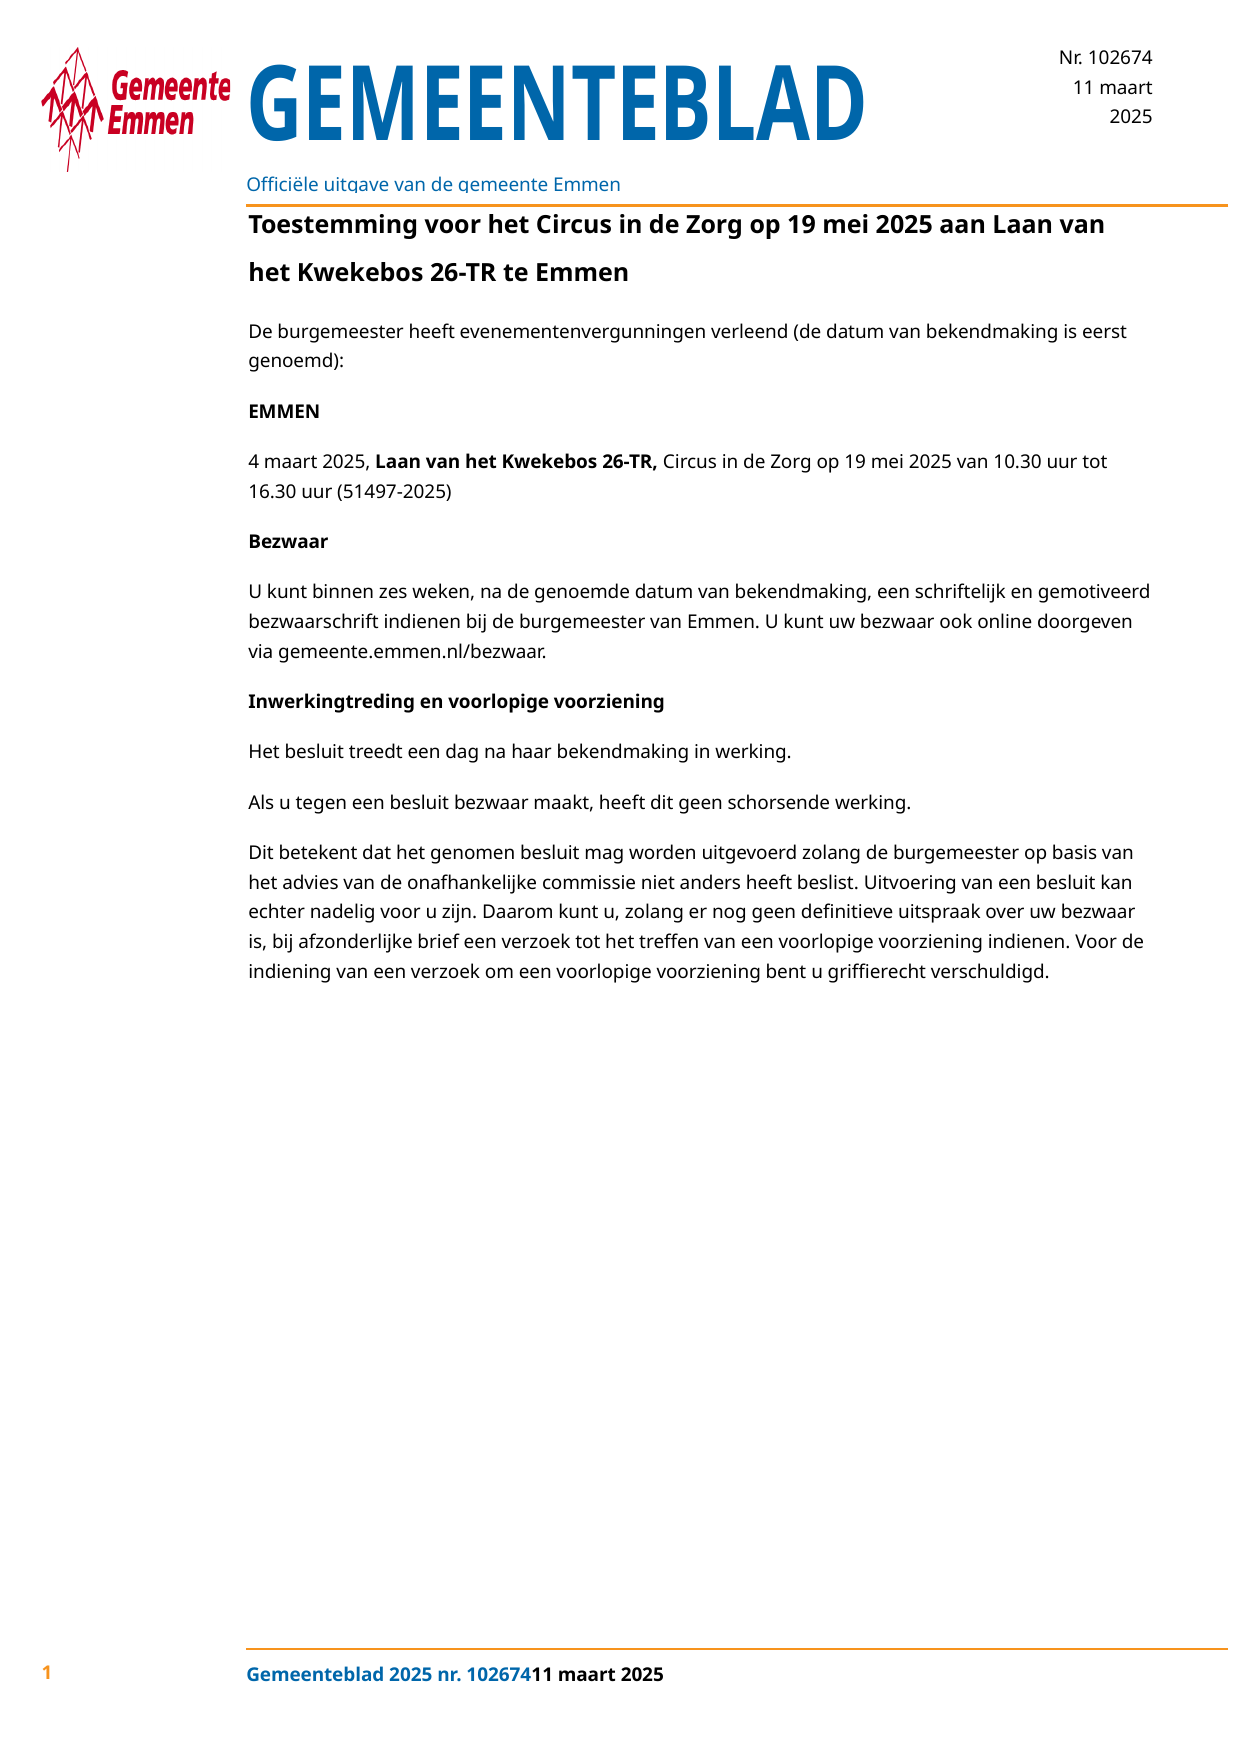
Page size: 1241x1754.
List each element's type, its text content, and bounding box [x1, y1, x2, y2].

text De burgemeester heeft evenementenvergunningen verleend (de datum van bekendmaking is eerst genoemd): [248, 318, 1152, 373]
text Als u tegen een besluit bezwaar maakt, heeft dit geen schorsende werking. [248, 789, 1152, 815]
text Toestemming voor het Circus in de Zorg op 19 mei 2025 aan Laan van het Kwekebos 26-TR te Emmen [248, 207, 1152, 288]
text 4 maart 2025, Laan van het Kwekebos 26-TR, Circus in de Zorg op 19 mei 2025 van 10.30 uur tot 16.30 uur (51497-2025) [248, 448, 1152, 504]
picture [41, 47, 231, 172]
text Inwerkingtreding en voorlopige voorziening [248, 688, 1152, 714]
text Bezwaar [248, 528, 1152, 554]
text Dit betekent dat het genomen besluit mag worden uitgevoerd zolang de burgemeester op basis van het advies van de onafhankelijke commissie niet anders heeft beslist. Uitvoering van een besluit kan echter nadelig voor u zijn. Daarom kunt u, zolang er nog geen definitieve uitspraak over uw bezwaar is, bij afzonderlijke brief een verzoek tot het treffen van een voorlopige voorziening indienen. Voor de indiening van een verzoek om een voorlopige voorziening bent u griffierecht verschuldigd. [248, 839, 1152, 984]
text EMMEN [248, 398, 1152, 424]
text U kunt binnen zes weken, na de genoemde datum van bekendmaking, een schriftelijk en gemotiveerd bezwaarschrift indienen bij de burgemeester van Emmen. U kunt uw bezwaar ook online doorgeven via gemeente.emmen.nl/bezwaar. [248, 579, 1152, 664]
text Het besluit treedt een dag na haar bekendmaking in werking. [248, 739, 1152, 764]
